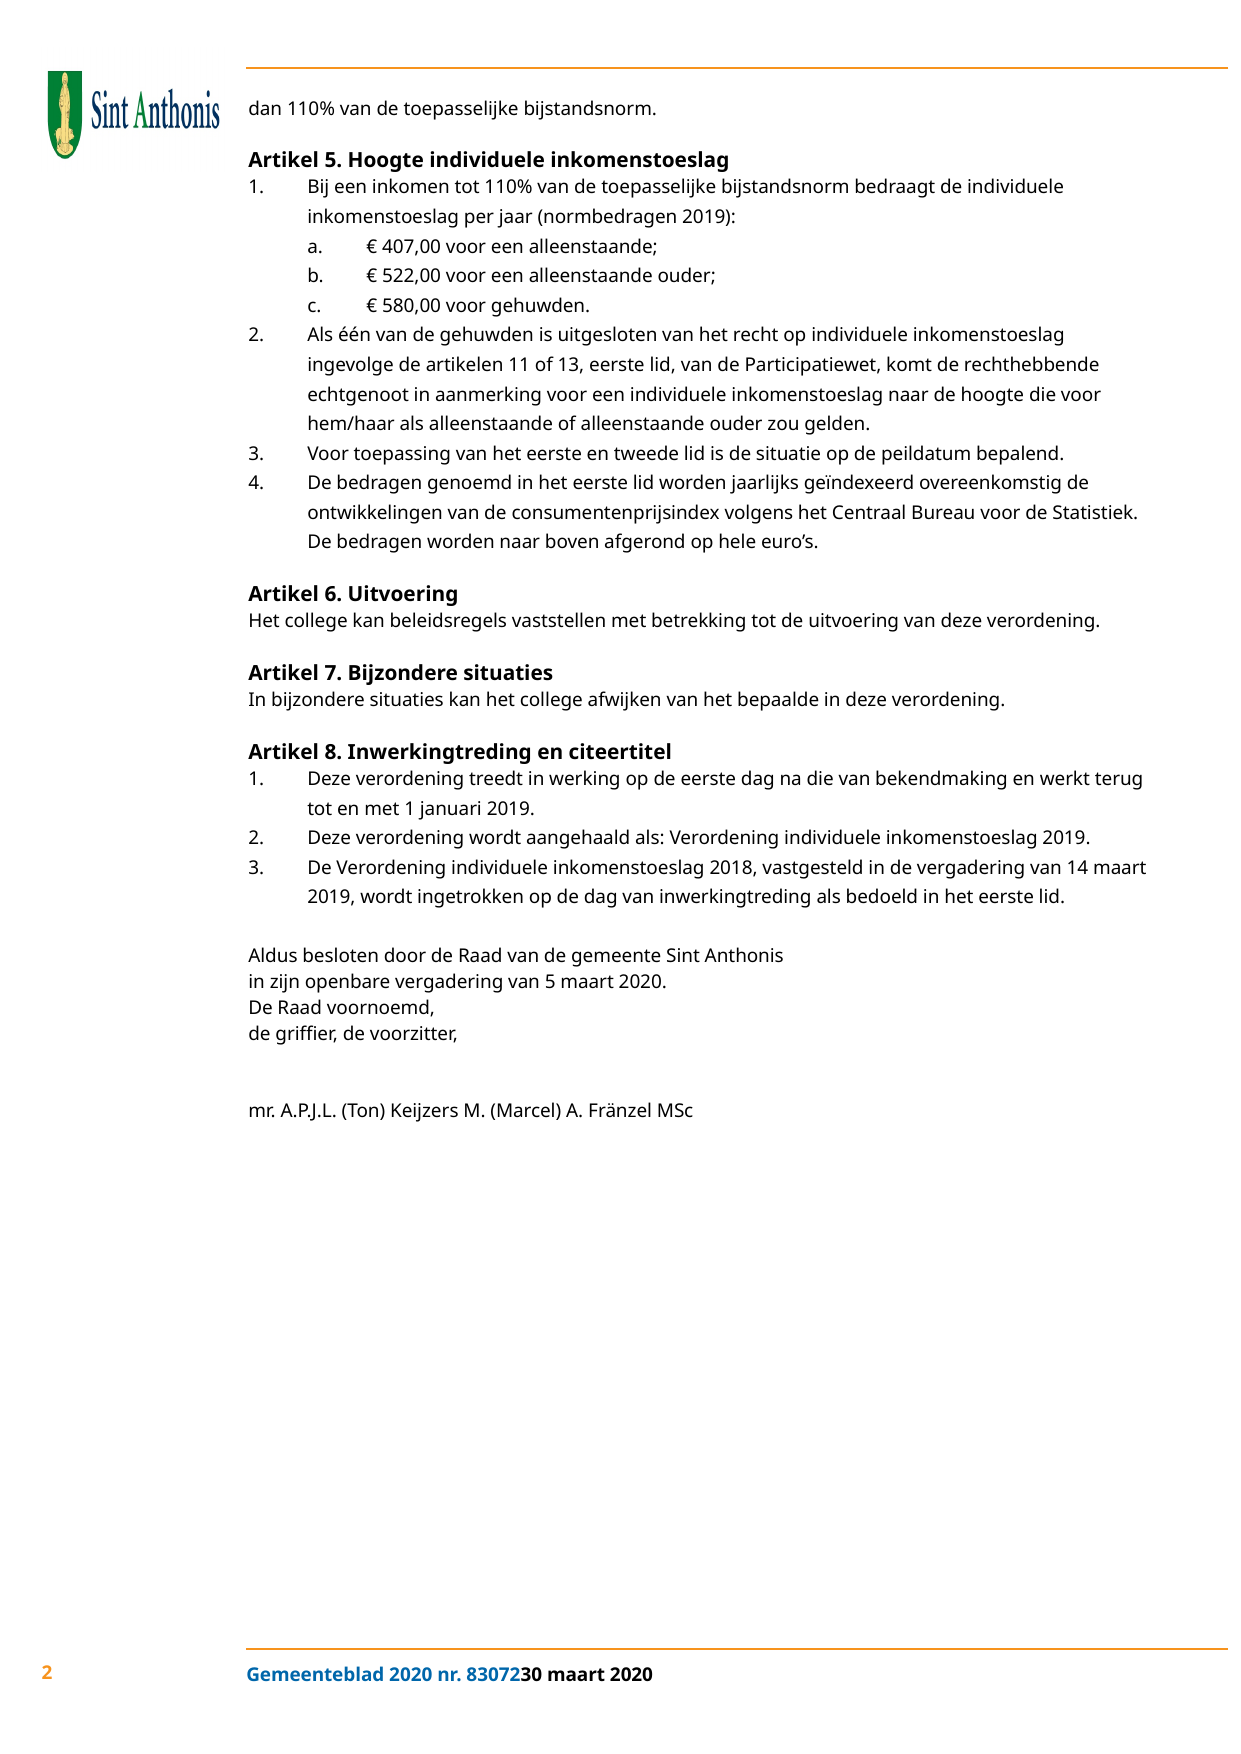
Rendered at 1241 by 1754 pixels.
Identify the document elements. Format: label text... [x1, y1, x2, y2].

list Deze verordening wordt aangehaald als: Verordening individuele inkomenstoeslag 2019. [248, 824, 1152, 850]
list Deze verordening treedt in werking op de eerste dag na die van bekendmaking en werkt terug tot en met 1 januari 2019. [248, 765, 1152, 821]
text in zijn openbare vergadering van 5 maart 2020. [248, 968, 1152, 994]
text Artikel 5. Hoogte individuele inkomenstoeslag [248, 145, 1152, 174]
list De Verordening individuele inkomenstoeslag 2018, vastgesteld in de vergadering van 14 maart 2019, wordt ingetrokken op de dag van inwerkingtreding als bedoeld in het eerste lid. [248, 854, 1152, 909]
list € 407,00 voor een alleenstaande; [307, 233, 1152, 258]
text Het college kan beleidsregels vaststellen met betrekking tot de uitvoering van deze verordening. [248, 607, 1152, 633]
text Artikel 8. Inwerkingtreding en citeertitel [248, 737, 1152, 765]
list Voor toepassing van het eerste en tweede lid is de situatie op de peildatum bepalend. [248, 440, 1152, 466]
list De bedragen genoemd in het eerste lid worden jaarlijks geïndexeerd overeenkomstig de ontwikkelingen van de consumentenprijsindex volgens het Centraal Bureau voor de Statistiek. De bedragen worden naar boven afgerond op hele euro’s. [248, 469, 1152, 554]
picture [41, 47, 231, 172]
list Bij een inkomen tot 110% van de toepasselijke bijstandsnorm bedraagt de individuele inkomenstoeslag per jaar (normbedragen 2019): [248, 174, 1152, 229]
text Aldus besloten door de Raad van de gemeente Sint Anthonis [248, 943, 1152, 968]
list Als één van de gehuwden is uitgesloten van het recht op individuele inkomenstoeslag ingevolge de artikelen 11 of 13, eerste lid, van de Participatiewet, komt de rechthebbende echtgenoot in aanmerking voor een individuele inkomenstoeslag naar de hoogte die voor hem/haar als alleenstaande of alleenstaande ouder zou gelden. [248, 322, 1152, 436]
text Artikel 7. Bijzondere situaties [248, 658, 1152, 686]
text Artikel 6. Uitvoering [248, 579, 1152, 607]
text In bijzondere situaties kan het college afwijken van het bepaalde in deze verordening. [248, 686, 1152, 712]
list € 580,00 voor gehuwden. [307, 292, 1152, 318]
list € 522,00 voor een alleenstaande ouder; [307, 262, 1152, 288]
text mr. A.P.J.L. (Ton) Keijzers M. (Marcel) A. Fränzel MSc [248, 1097, 1152, 1123]
text de griffier, de voorzitter, [248, 1020, 1152, 1046]
text dan 110% van de toepasselijke bijstandsnorm. [248, 95, 1152, 121]
text De Raad voornoemd, [248, 994, 1152, 1020]
